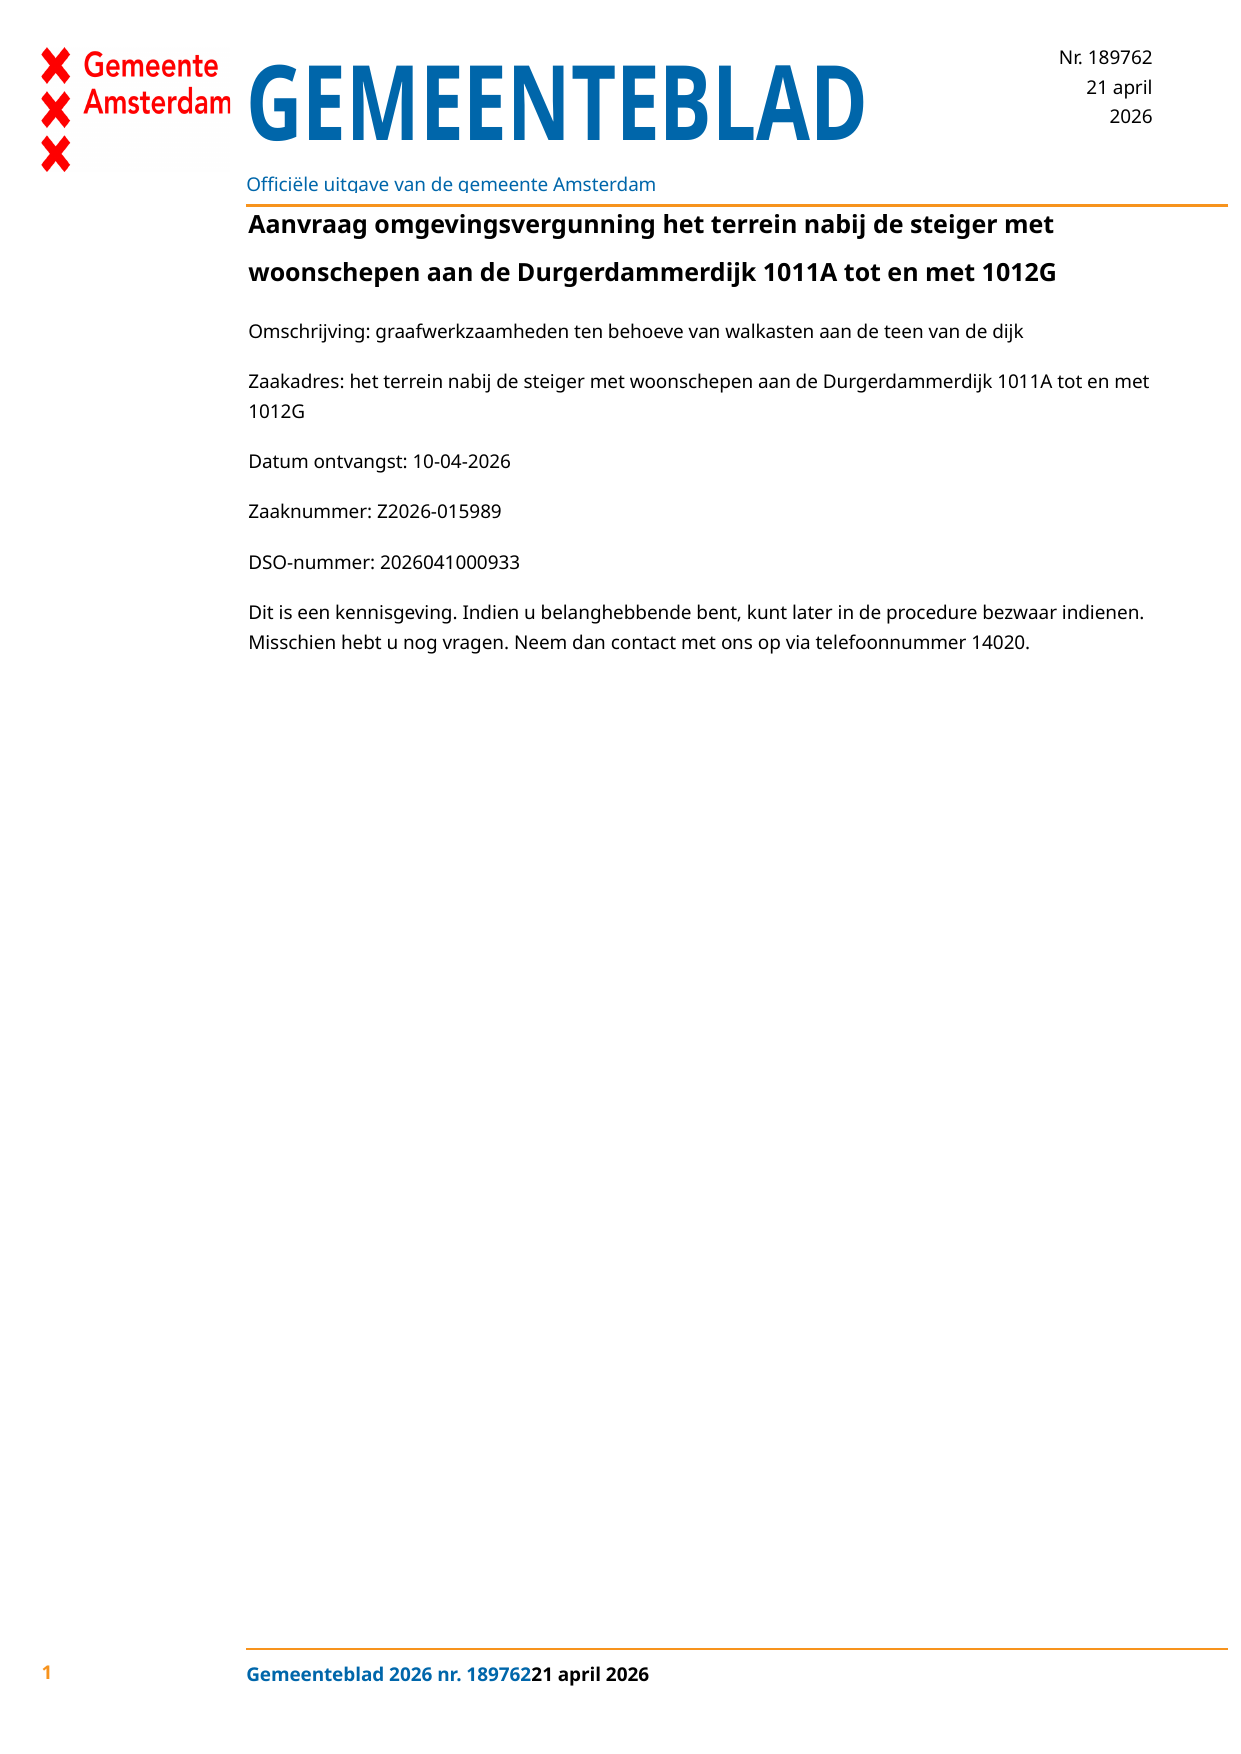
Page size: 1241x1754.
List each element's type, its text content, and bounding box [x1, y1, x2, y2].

text DSO-nummer: 2026041000933 [248, 549, 1152, 575]
text Zaaknummer: Z2026-015989 [248, 499, 1152, 524]
text Aanvraag omgevingsvergunning het terrein nabij de steiger met woonschepen aan de Durgerdammerdijk 1011A tot en met 1012G [248, 207, 1152, 288]
text Dit is een kennisgeving. Indien u belanghebbende bent, kunt later in de procedure bezwaar indienen. Misschien hebt u nog vragen. Neem dan contact met ons op via telefoonnummer 14020. [248, 599, 1152, 655]
text Zaakadres: het terrein nabij de steiger met woonschepen aan de Durgerdammerdijk 1011A tot en met 1012G [248, 368, 1152, 424]
text Omschrijving: graafwerkzaamheden ten behoeve van walkasten aan de teen van de dijk [248, 318, 1152, 344]
text Datum ontvangst: 10-04-2026 [248, 448, 1152, 474]
picture [41, 47, 231, 172]
